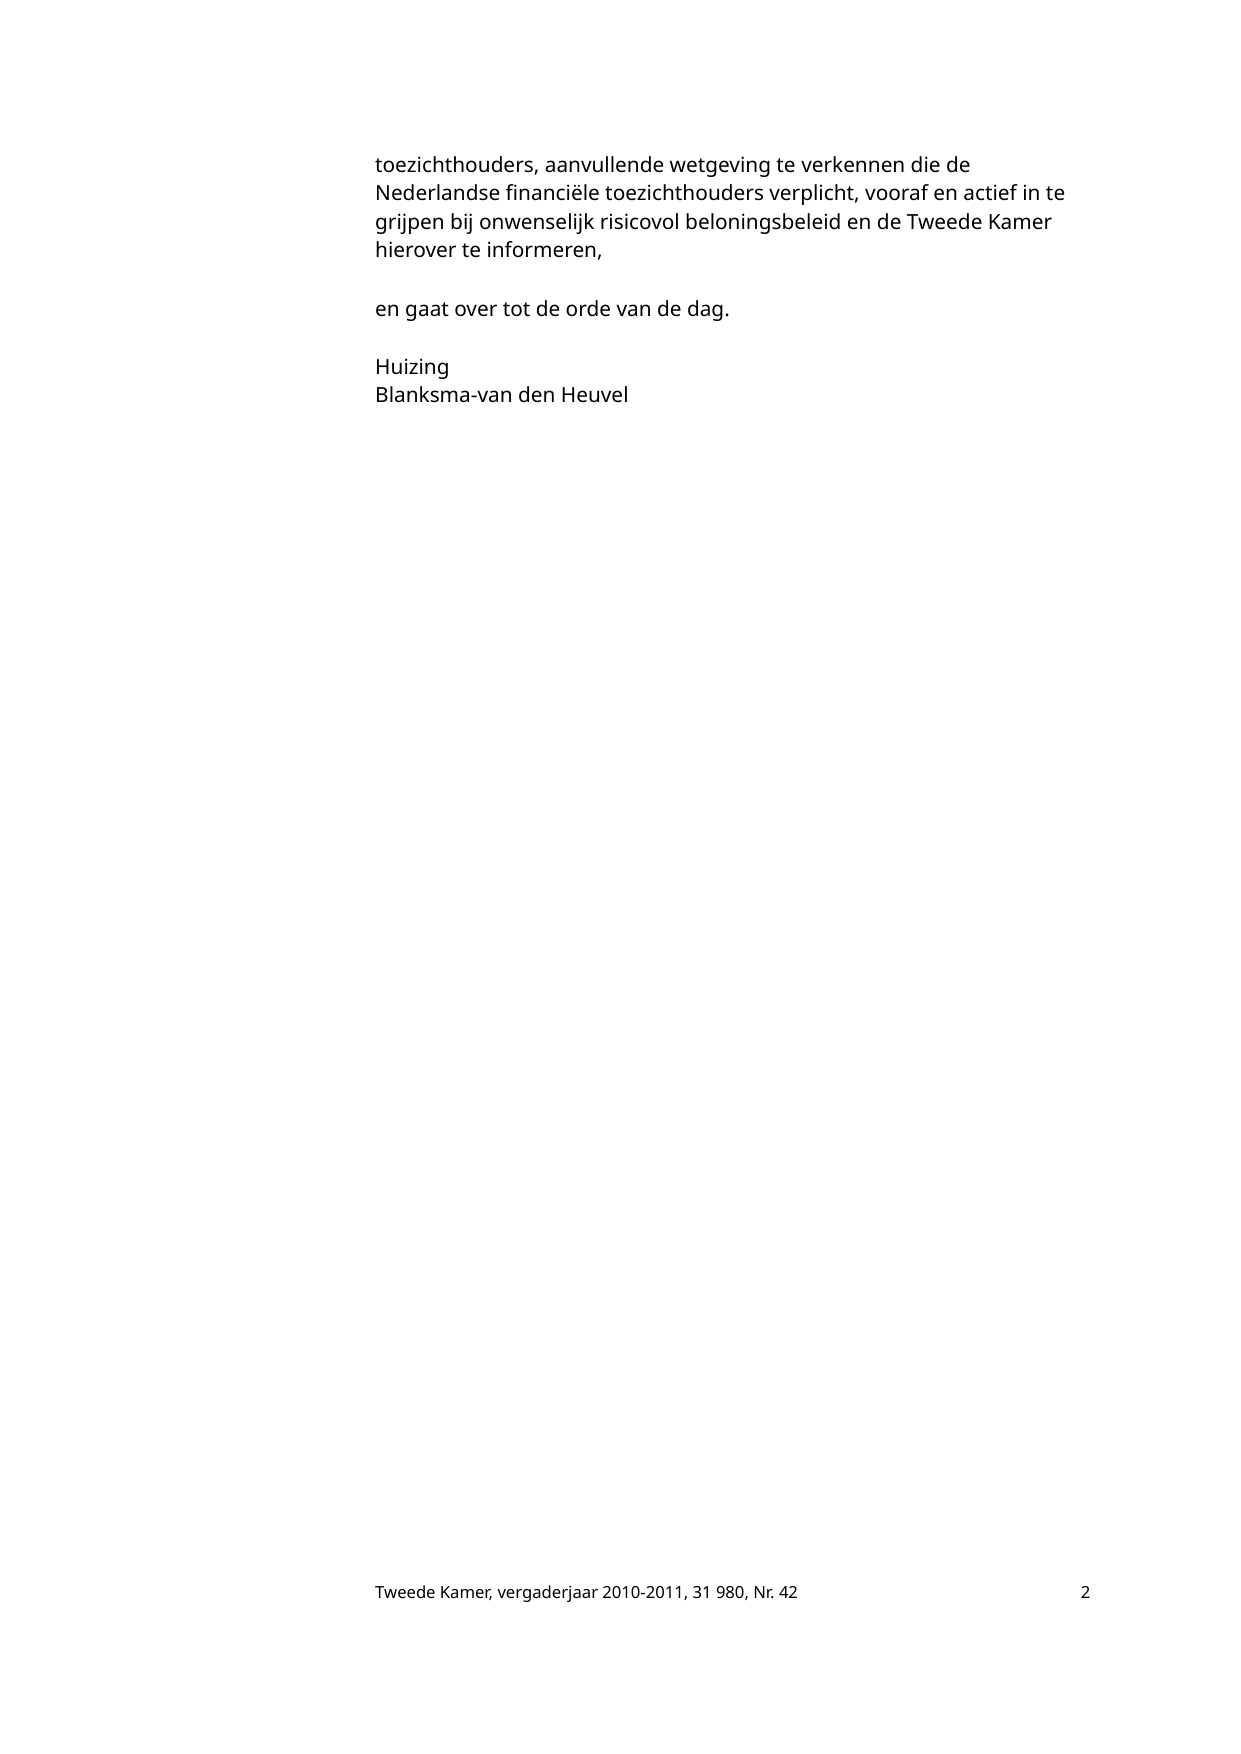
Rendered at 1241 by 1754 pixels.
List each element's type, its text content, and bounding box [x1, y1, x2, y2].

text toezichthouders, aanvullende wetgeving te verkennen die de Nederlandse financiële toezichthouders verplicht, vooraf en actief in te grijpen bij onwenselijk risicovol beloningsbeleid en de Tweede Kamer hierover te informeren, [375, 150, 1090, 264]
text Blanksma-van den Heuvel [375, 381, 1090, 409]
text en gaat over tot de orde van de dag. [375, 294, 1090, 322]
text Huizing [375, 352, 1090, 381]
